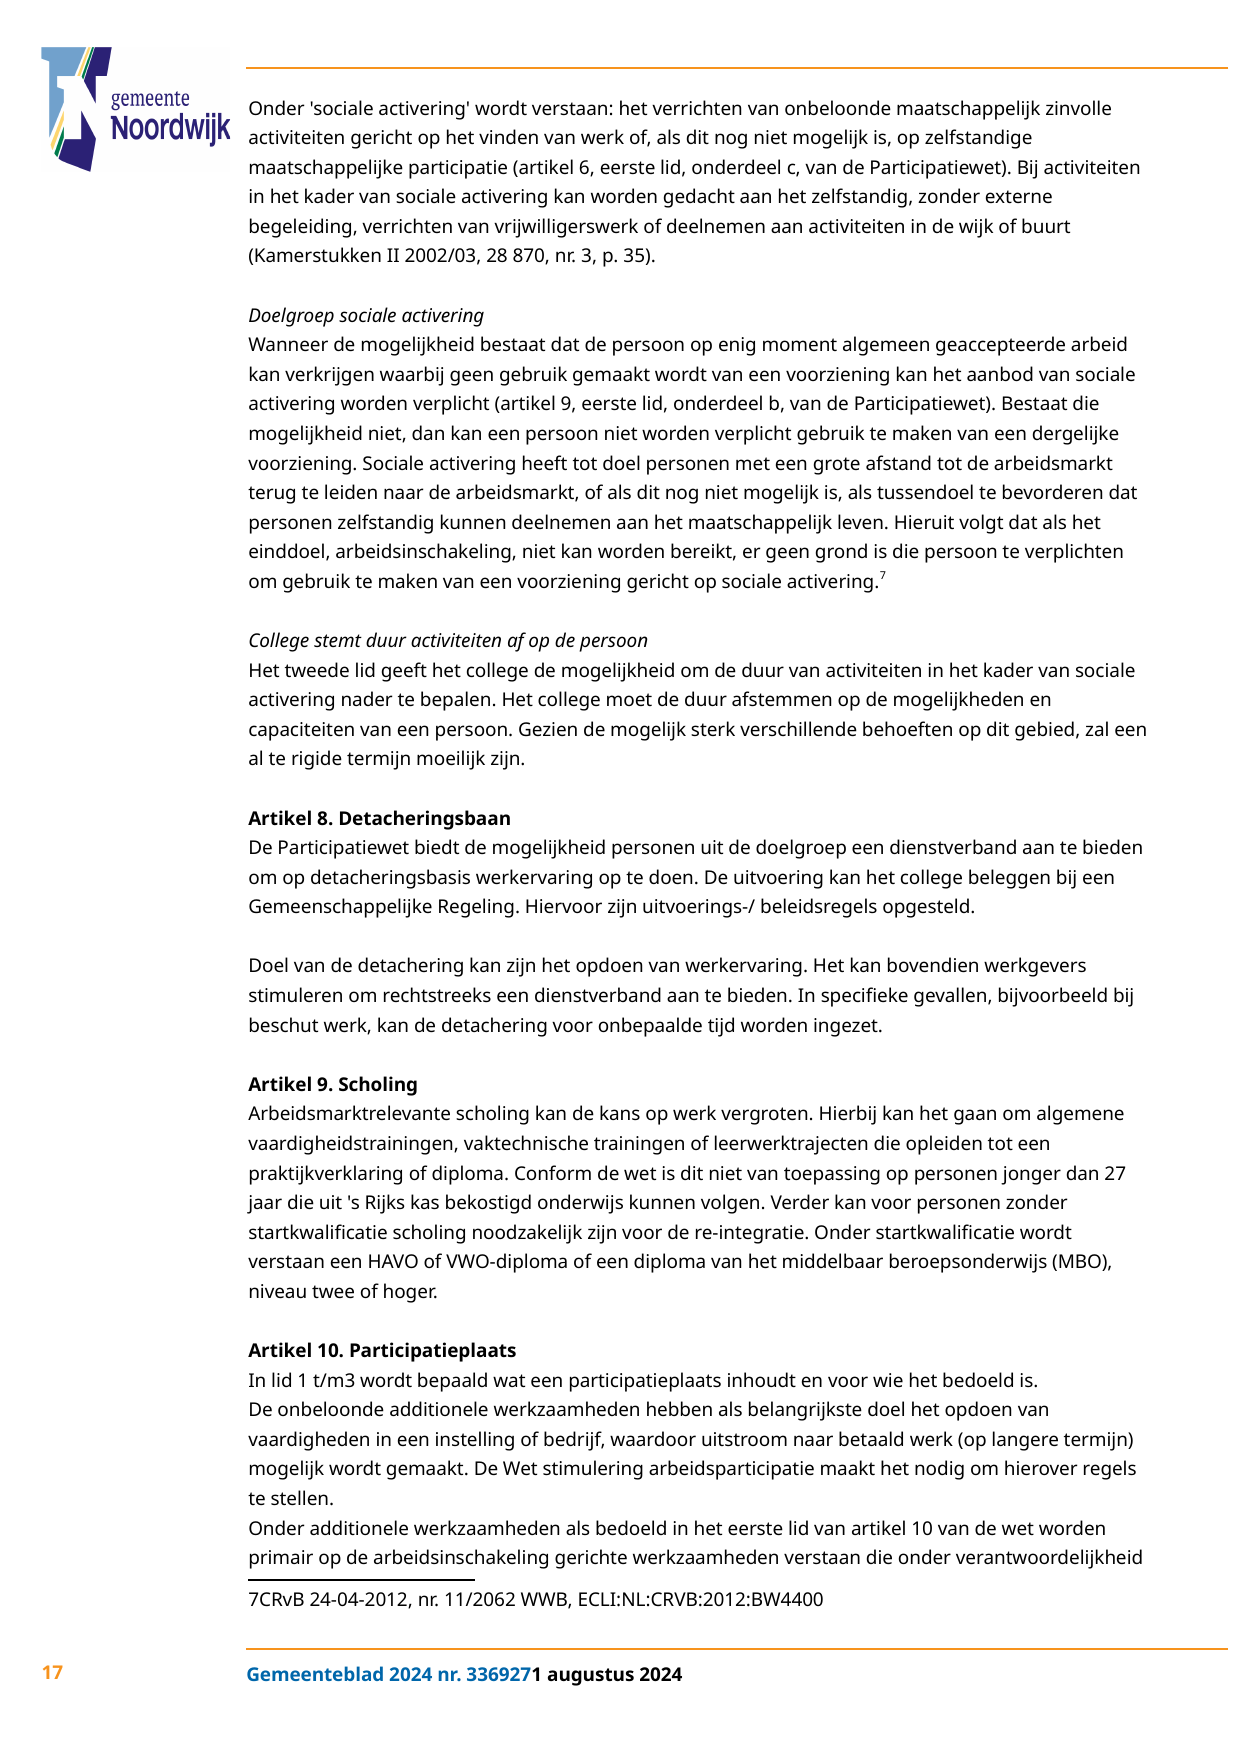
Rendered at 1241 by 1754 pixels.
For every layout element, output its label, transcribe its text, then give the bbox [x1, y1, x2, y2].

text College stemt duur activiteiten af op de persoon [248, 627, 1152, 653]
text Artikel 10. Participatieplaats [248, 1337, 1152, 1363]
text Arbeidsmarktrelevante scholing kan de kans op werk vergroten. Hierbij kan het gaan om algemene vaardigheidstrainingen, vaktechnische trainingen of leerwerktrajecten die opleiden tot een praktijkverklaring of diploma. Conform de wet is dit niet van toepassing op personen jonger dan 27 jaar die uit 's Rijks kas bekostigd onderwijs kunnen volgen. Verder kan voor personen zonder startkwalificatie scholing noodzakelijk zijn voor de re-integratie. Onder startkwalificatie wordt verstaan een HAVO of VWO-diploma of een diploma van het middelbaar beroepsonderwijs (MBO), niveau twee of hoger. [248, 1101, 1152, 1304]
text Onder additionele werkzaamheden als bedoeld in het eerste lid van artikel 10 van de wet worden primair op de arbeidsinschakeling gerichte werkzaamheden verstaan die onder verantwoordelijkheid [248, 1515, 1152, 1570]
text De onbeloonde additionele werkzaamheden hebben als belangrijkste doel het opdoen van vaardigheden in een instelling of bedrijf, waardoor uitstroom naar betaald werk (op langere termijn) mogelijk wordt gemaakt. De Wet stimulering arbeidsparticipatie maakt het nodig om hierover regels te stellen. [248, 1396, 1152, 1511]
text Doelgroep sociale activering [248, 302, 1152, 328]
text In lid 1 t/m3 wordt bepaald wat een participatieplaats inhoudt en voor wie het bedoeld is. [248, 1367, 1152, 1393]
text Wanneer de mogelijkheid bestaat dat de persoon op enig moment algemeen geaccepteerde arbeid kan verkrijgen waarbij geen gebruik gemaakt wordt van een voorziening kan het aanbod van sociale activering worden verplicht (artikel 9, eerste lid, onderdeel b, van de Participatiewet). Bestaat die mogelijkheid niet, dan kan een persoon niet worden verplicht gebruik te maken van een dergelijke voorziening. Sociale activering heeft tot doel personen met een grote afstand tot de arbeidsmarkt terug te leiden naar de arbeidsmarkt, of als dit nog niet mogelijk is, als tussendoel te bevorderen dat personen zelfstandig kunnen deelnemen aan het maatschappelijk leven. Hieruit volgt dat als het einddoel, arbeidsinschakeling, niet kan worden bereikt, er geen grond is die persoon te verplichten om gebruik te maken van een voorziening gericht op sociale activering. [248, 331, 1152, 594]
text Onder 'sociale activering' wordt verstaan: het verrichten van onbeloonde maatschappelijk zinvolle activiteiten gericht op het vinden van werk of, als dit nog niet mogelijk is, op zelfstandige maatschappelijke participatie (artikel 6, eerste lid, onderdeel c, van de Participatiewet). Bij activiteiten in het kader van sociale activering kan worden gedacht aan het zelfstandig, zonder externe begeleiding, verrichten van vrijwilligerswerk of deelnemen aan activiteiten in de wijk of buurt (Kamerstukken II 2002/03, 28 870, nr. 3, p. 35). [248, 95, 1152, 268]
picture [41, 47, 231, 172]
text CRvB 24-04-2012, nr. 11/2062 WWB, ECLI:NL:CRVB:2012:BW4400 [248, 1586, 1152, 1612]
text De Participatiewet biedt de mogelijkheid personen uit de doelgroep een dienstverband aan te bieden om op detacheringsbasis werkervaring op te doen. De uitvoering kan het college beleggen bij een Gemeenschappelijke Regeling. Hiervoor zijn uitvoerings-/ beleidsregels opgesteld. [248, 834, 1152, 919]
text Artikel 9. Scholing [248, 1071, 1152, 1097]
text Doel van de detachering kan zijn het opdoen van werkervaring. Het kan bovendien werkgevers stimuleren om rechtstreeks een dienstverband aan te bieden. In specifieke gevallen, bijvoorbeeld bij beschut werk, kan de detachering voor onbepaalde tijd worden ingezet. [248, 953, 1152, 1038]
text Artikel 8. Detacheringsbaan [248, 805, 1152, 831]
text Het tweede lid geeft het college de mogelijkheid om de duur van activiteiten in het kader van sociale activering nader te bepalen. Het college moet de duur afstemmen op de mogelijkheden en capaciteiten van een persoon. Gezien de mogelijk sterk verschillende behoeften op dit gebied, zal een al te rigide termijn moeilijk zijn. [248, 657, 1152, 771]
